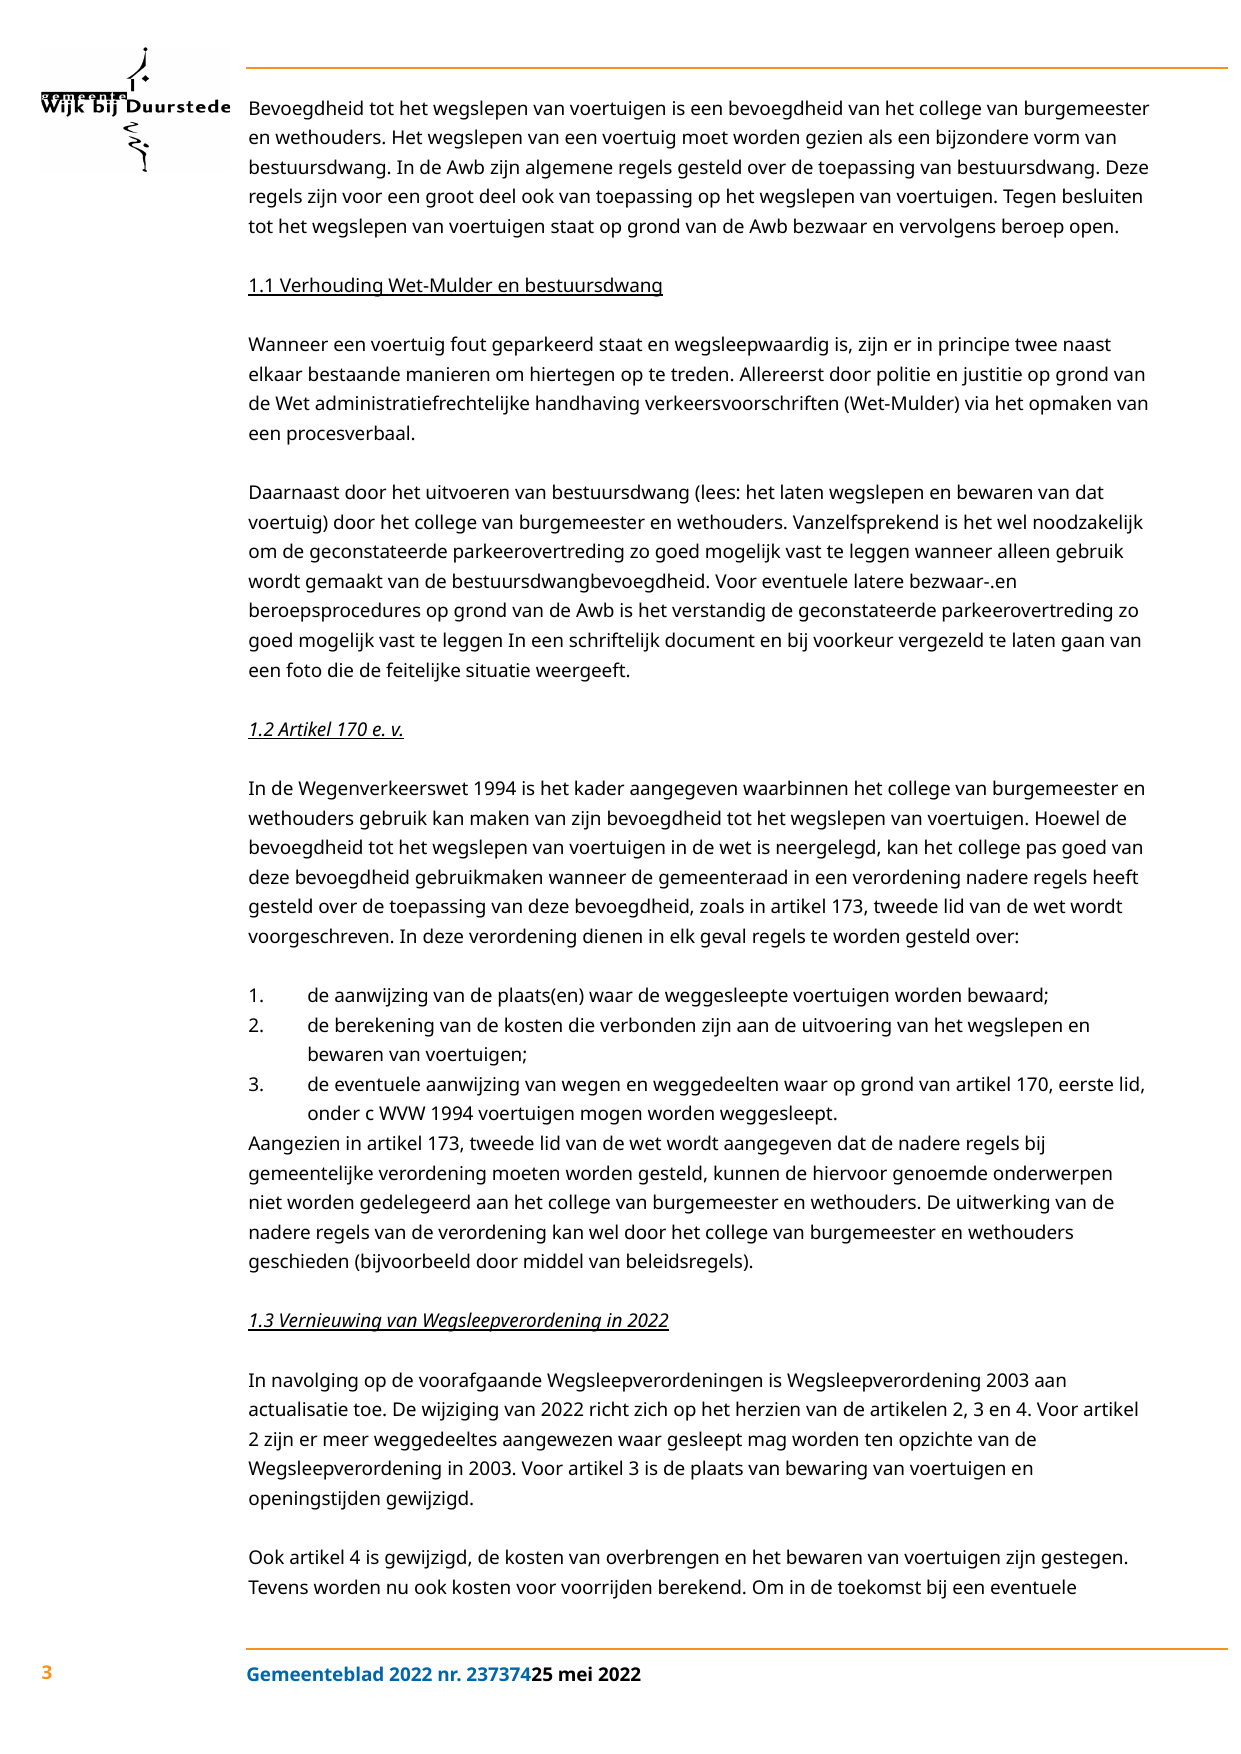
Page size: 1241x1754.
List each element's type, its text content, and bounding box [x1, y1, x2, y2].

list de eventuele aanwijzing van wegen en weggedeelten waar op grond van artikel 170, eerste lid, onder c WVW 1994 voertuigen mogen worden weggesleept. [248, 1071, 1152, 1126]
list de berekening van de kosten die verbonden zijn aan de uitvoering van het wegslepen en bewaren van voertuigen; [248, 1012, 1152, 1067]
list de aanwijzing van de plaats(en) waar de weggesleepte voertuigen worden bewaard; [248, 982, 1152, 1008]
text In de Wegenverkeerswet 1994 is het kader aangegeven waarbinnen het college van burgemeester en wethouders gebruik kan maken van zijn bevoegdheid tot het wegslepen van voertuigen. Hoewel de bevoegdheid tot het wegslepen van voertuigen in de wet is neergelegd, kan het college pas goed van deze bevoegdheid gebruikmaken wanneer de gemeenteraad in een verordening nadere regels heeft gesteld over de toepassing van deze bevoegdheid, zoals in artikel 173, tweede lid van de wet wordt voorgeschreven. In deze verordening dienen in elk geval regels te worden gesteld over: [248, 775, 1152, 949]
text In navolging op de voorafgaande Wegsleepverordeningen is Wegsleepverordening 2003 aan actualisatie toe. De wijziging van 2022 richt zich op het herzien van de artikelen 2, 3 en 4. Voor artikel 2 zijn er meer weggedeeltes aangewezen waar gesleept mag worden ten opzichte van de Wegsleepverordening in 2003. Voor artikel 3 is de plaats van bewaring van voertuigen en openingstijden gewijzigd. [248, 1367, 1152, 1511]
text Wanneer een voertuig fout geparkeerd staat en wegsleepwaardig is, zijn er in principe twee naast elkaar bestaande manieren om hiertegen op te treden. Allereerst door politie en justitie op grond van de Wet administratiefrechtelijke handhaving verkeersvoorschriften (Wet-Mulder) via het opmaken van een procesverbaal. [248, 331, 1152, 446]
text 1.1 Verhouding Wet-Mulder en bestuursdwang [248, 272, 1152, 298]
text Aangezien in artikel 173, tweede lid van de wet wordt aangegeven dat de nadere regels bij gemeentelijke verordening moeten worden gesteld, kunnen de hiervoor genoemde onderwerpen niet worden gedelegeerd aan het college van burgemeester en wethouders. De uitwerking van de nadere regels van de verordening kan wel door het college van burgemeester en wethouders geschieden (bijvoorbeeld door middel van beleidsregels). [248, 1130, 1152, 1274]
text 1.3 Vernieuwing van Wegsleepverordening in 2022 [248, 1308, 1152, 1333]
text 1.2 Artikel 170 e. v. [248, 716, 1152, 742]
text Daarnaast door het uitvoeren van bestuursdwang (lees: het laten wegslepen en bewaren van dat voertuig) door het college van burgemeester en wethouders. Vanzelfsprekend is het wel noodzakelijk om de geconstateerde parkeerovertreding zo goed mogelijk vast te leggen wanneer alleen gebruik wordt gemaakt van de bestuursdwangbevoegdheid. Voor eventuele latere bezwaar-.en beroepsprocedures op grond van de Awb is het verstandig de geconstateerde parkeerovertreding zo goed mogelijk vast te leggen In een schriftelijk document en bij voorkeur vergezeld te laten gaan van een foto die de feitelijke situatie weergeeft. [248, 479, 1152, 683]
text Ook artikel 4 is gewijzigd, de kosten van overbrengen en het bewaren van voertuigen zijn gestegen. Tevens worden nu ook kosten voor voorrijden berekend. Om in de toekomst bij een eventuele [248, 1544, 1152, 1600]
picture [41, 47, 231, 172]
text Bevoegdheid tot het wegslepen van voertuigen is een bevoegdheid van het college van burgemeester en wethouders. Het wegslepen van een voertuig moet worden gezien als een bijzondere vorm van bestuursdwang. In de Awb zijn algemene regels gesteld over de toepassing van bestuursdwang. Deze regels zijn voor een groot deel ook van toepassing op het wegslepen van voertuigen. Tegen besluiten tot het wegslepen van voertuigen staat op grond van de Awb bezwaar en vervolgens beroep open. [248, 95, 1152, 239]
